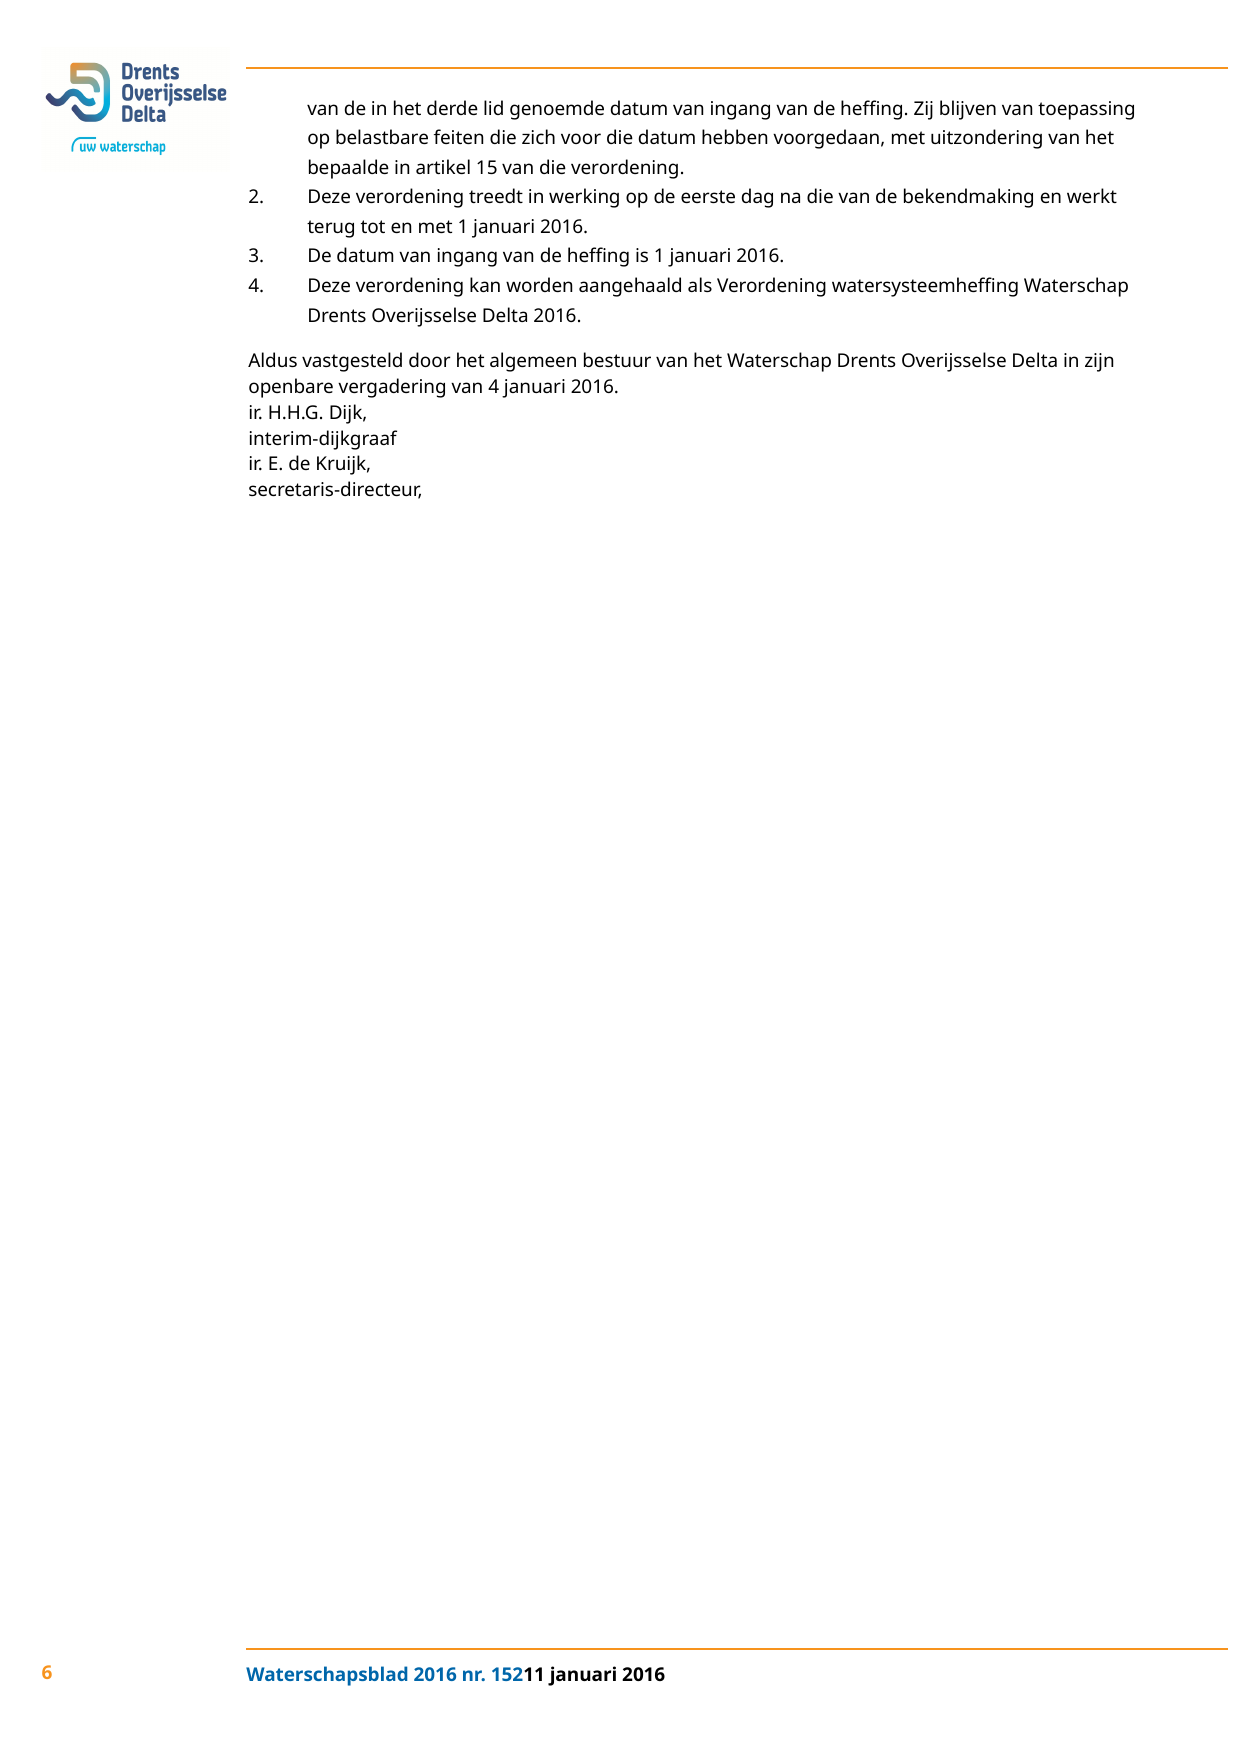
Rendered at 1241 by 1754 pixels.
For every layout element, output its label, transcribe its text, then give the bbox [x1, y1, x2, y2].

text interim-dijkgraaf [248, 425, 1152, 450]
text ir. H.H.G. Dijk, [248, 399, 1152, 425]
picture [41, 47, 231, 172]
list van de in het derde lid genoemde datum van ingang van de heffing. Zij blijven van toepassing op belastbare feiten die zich voor die datum hebben voorgedaan, met uitzondering van het bepaalde in artikel 15 van die verordening. [248, 95, 1152, 180]
list De datum van ingang van de heffing is 1 januari 2016. [248, 243, 1152, 268]
text ir. E. de Kruijk, [248, 450, 1152, 476]
text secretaris-directeur, [248, 476, 1152, 502]
list Deze verordening treedt in werking op de eerste dag na die van de bekendmaking en werkt terug tot en met 1 januari 2016. [248, 183, 1152, 239]
list Deze verordening kan worden aangehaald als Verordening watersysteemheffing Waterschap Drents Overijsselse Delta 2016. [248, 272, 1152, 328]
text Aldus vastgesteld door het algemeen bestuur van het Waterschap Drents Overijsselse Delta in zijn openbare vergadering van 4 januari 2016. [248, 347, 1152, 399]
